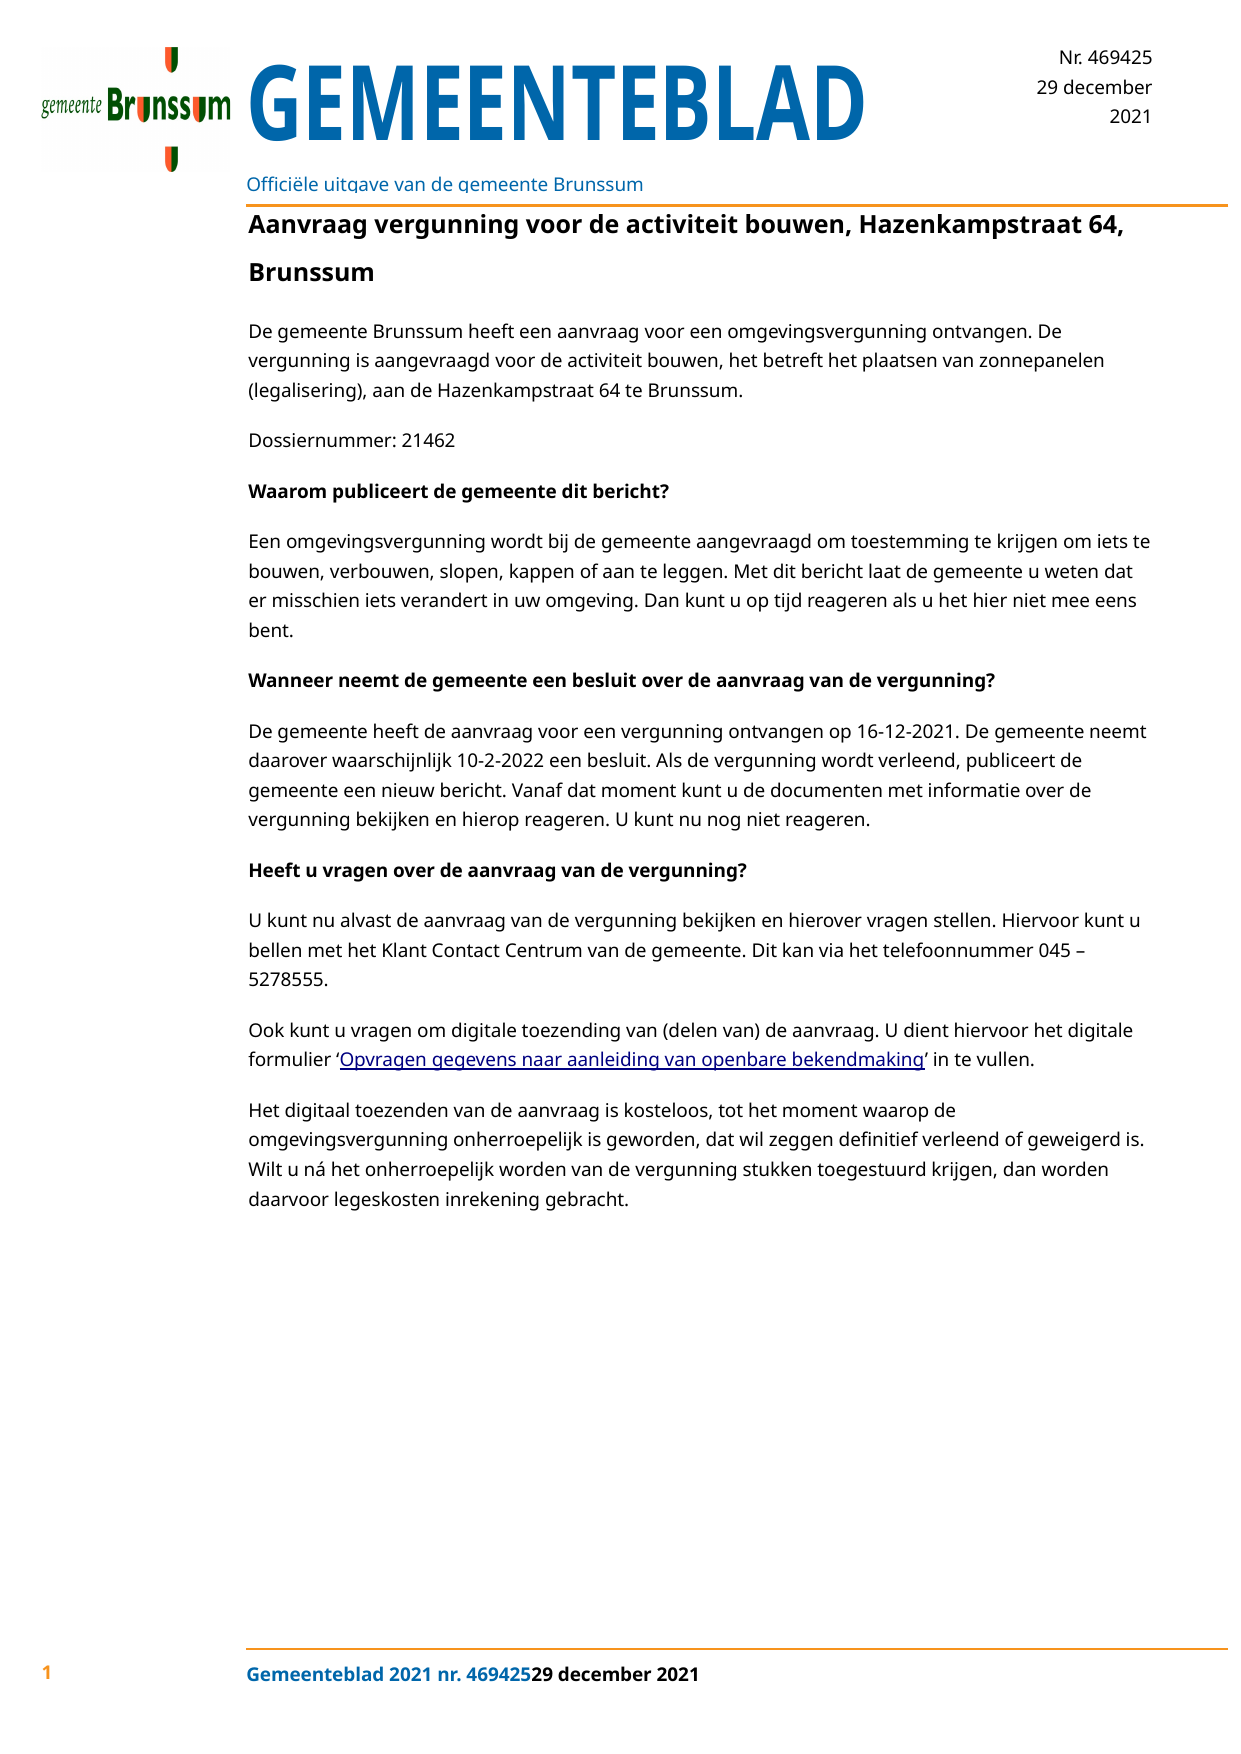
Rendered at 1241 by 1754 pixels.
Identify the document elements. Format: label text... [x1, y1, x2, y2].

text Heeft u vragen over de aanvraag van de vergunning? [248, 857, 1152, 883]
text Een omgevingsvergunning wordt bij de gemeente aangevraagd om toestemming te krijgen om iets te bouwen, verbouwen, slopen, kappen of aan te leggen. Met dit bericht laat de gemeente u weten dat er misschien iets verandert in uw omgeving. Dan kunt u op tijd reageren als u het hier niet mee eens bent. [248, 528, 1152, 643]
text Het digitaal toezenden van de aanvraag is kosteloos, tot het moment waarop de omgevingsvergunning onherroepelijk is geworden, dat wil zeggen definitief verleend of geweigerd is. Wilt u ná het onherroepelijk worden van de vergunning stukken toegestuurd krijgen, dan worden daarvoor legeskosten inrekening gebracht. [248, 1097, 1152, 1212]
picture [41, 47, 231, 172]
text Wanneer neemt de gemeente een besluit over de aanvraag van de vergunning? [248, 667, 1152, 693]
text De gemeente Brunssum heeft een aanvraag voor een omgevingsvergunning ontvangen. De vergunning is aangevraagd voor de activiteit bouwen, het betreft het plaatsen van zonnepanelen (legalisering), aan de Hazenkampstraat 64 te Brunssum. [248, 318, 1152, 403]
text Dossiernummer: 21462 [248, 427, 1152, 453]
text Ook kunt u vragen om digitale toezending van (delen van) de aanvraag. U dient hiervoor het digitale formulier ‘Opvragen gegevens naar aanleiding van openbare bekendmaking’ in te vullen. [248, 1017, 1152, 1072]
text Aanvraag vergunning voor de activiteit bouwen, Hazenkampstraat 64, Brunssum [248, 207, 1152, 288]
text De gemeente heeft de aanvraag voor een vergunning ontvangen op 16-12-2021. De gemeente neemt daarover waarschijnlijk 10-2-2022 een besluit. Als de vergunning wordt verleend, publiceert de gemeente een nieuw bericht. Vanaf dat moment kunt u de documenten met informatie over de vergunning bekijken en hierop reageren. U kunt nu nog niet reageren. [248, 718, 1152, 832]
text Waarom publiceert de gemeente dit bericht? [248, 478, 1152, 504]
text U kunt nu alvast de aanvraag van de vergunning bekijken en hierover vragen stellen. Hiervoor kunt u bellen met het Klant Contact Centrum van de gemeente. Dit kan via het telefoonnummer 045 – 5278555. [248, 907, 1152, 992]
